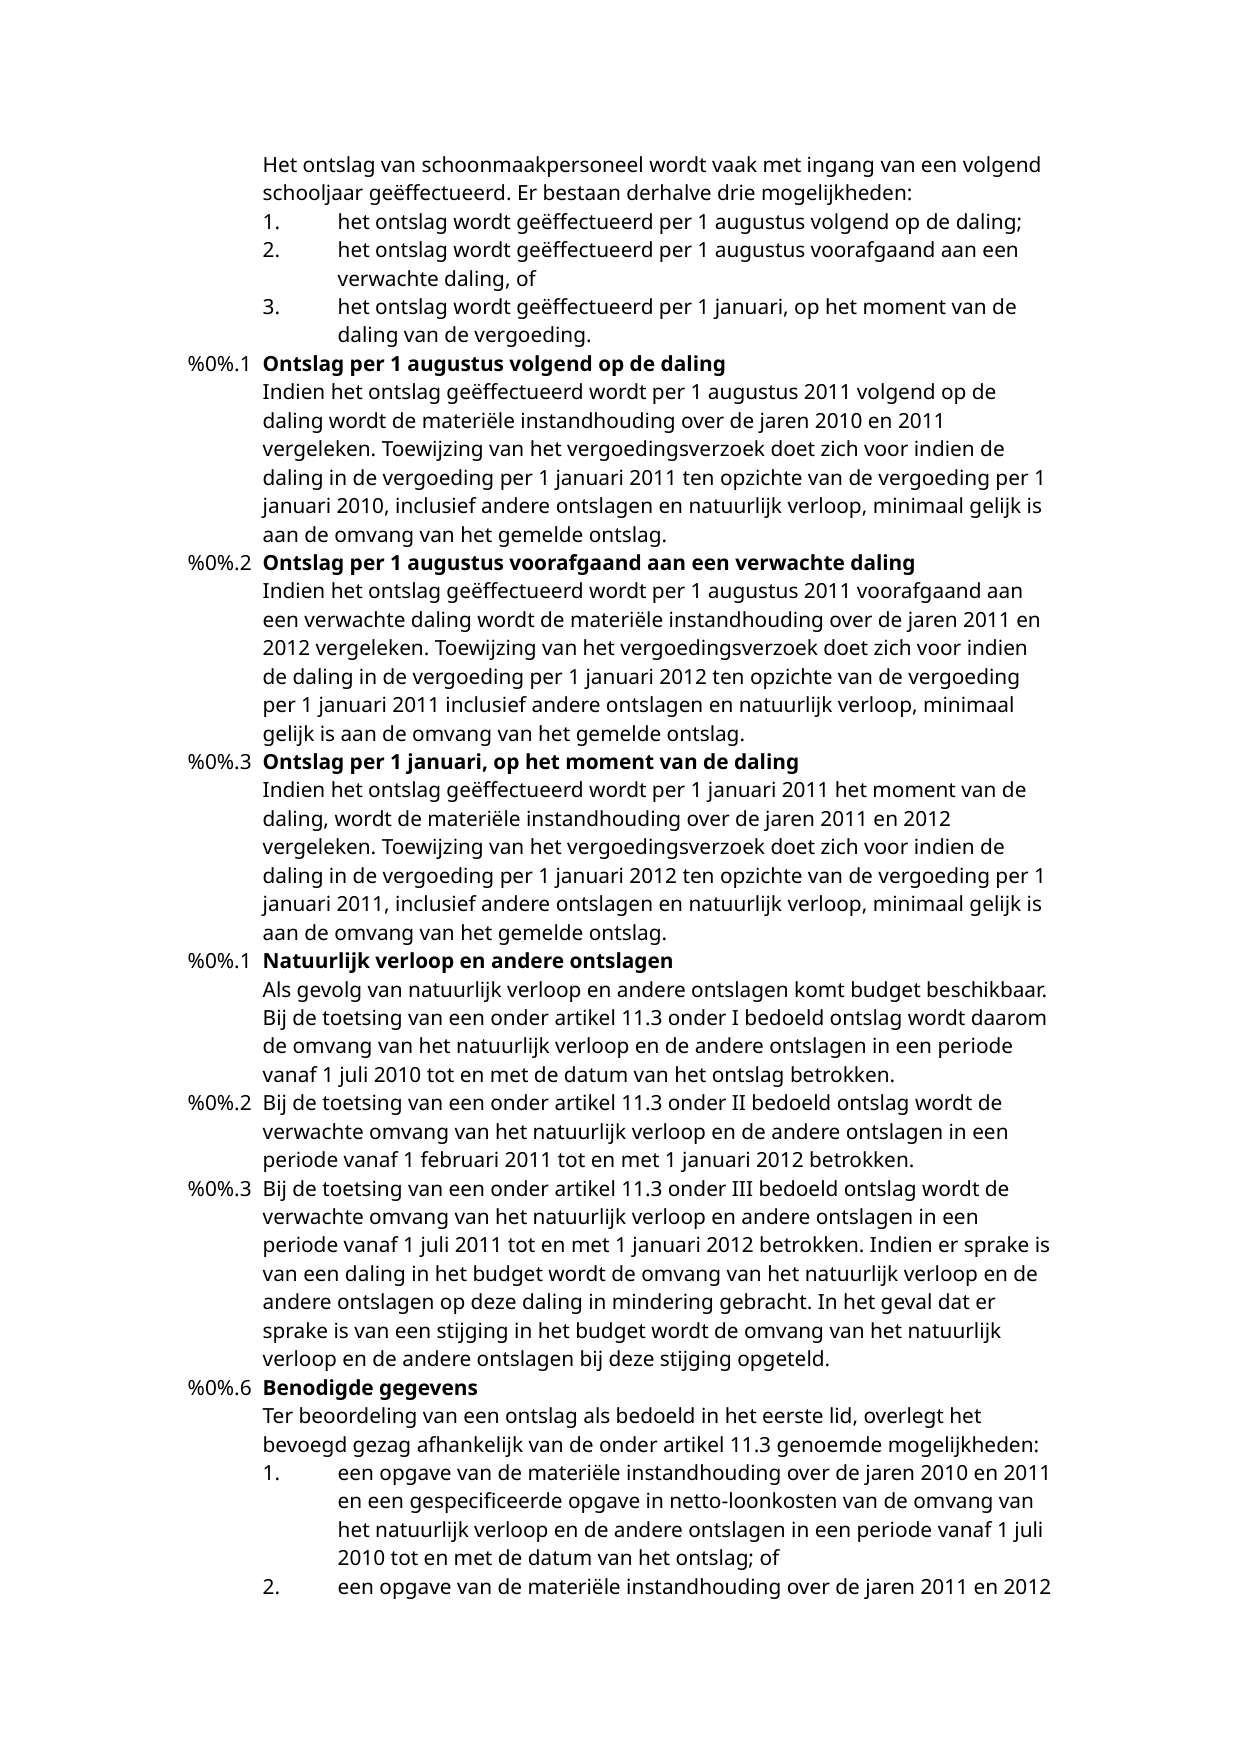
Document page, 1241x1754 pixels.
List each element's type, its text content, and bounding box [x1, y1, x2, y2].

list Bij de toetsing van een onder artikel 11.3 onder II bedoeld ontslag wordt de verwachte omvang van het natuurlijk verloop en de andere ontslagen in een periode vanaf 1 februari 2011 tot en met 1 januari 2012 betrokken. [187, 1088, 1053, 1174]
list Ontslag per 1 augustus volgend op de daling [187, 349, 1053, 377]
list Indien het ontslag geëffectueerd wordt per 1 januari 2011 het moment van de daling, wordt de materiële instandhouding over de jaren 2011 en 2012 vergeleken. Toewijzing van het vergoedingsverzoek doet zich voor indien de daling in de vergoeding per 1 januari 2012 ten opzichte van de vergoeding per 1 januari 2011, inclusief andere ontslagen en natuurlijk verloop, minimaal gelijk is aan de omvang van het gemelde ontslag. [187, 776, 1053, 946]
list het ontslag wordt geëffectueerd per 1 januari, op het moment van de daling van de vergoeding. [262, 292, 1053, 349]
list het ontslag wordt geëffectueerd per 1 augustus voorafgaand aan een verwachte daling, of [262, 235, 1053, 292]
list Benodigde gegevens [187, 1373, 1053, 1401]
list Als gevolg van natuurlijk verloop en andere ontslagen komt budget beschikbaar. Bij de toetsing van een onder artikel 11.3 onder I bedoeld ontslag wordt daarom de omvang van het natuurlijk verloop en de andere ontslagen in een periode vanaf 1 juli 2010 tot en met de datum van het ontslag betrokken. [187, 975, 1053, 1088]
list een opgave van de materiële instandhouding over de jaren 2011 en 2012 [262, 1572, 1053, 1600]
list het ontslag wordt geëffectueerd per 1 augustus volgend op de daling; [262, 207, 1053, 235]
list Indien het ontslag geëffectueerd wordt per 1 augustus 2011 voorafgaand aan een verwachte daling wordt de materiële instandhouding over de jaren 2011 en 2012 vergeleken. Toewijzing van het vergoedingsverzoek doet zich voor indien de daling in de vergoeding per 1 januari 2012 ten opzichte van de vergoeding per 1 januari 2011 inclusief andere ontslagen en natuurlijk verloop, minimaal gelijk is aan de omvang van het gemelde ontslag. [187, 577, 1053, 747]
list een opgave van de materiële instandhouding over de jaren 2010 en 2011 en een gespecificeerde opgave in netto-loonkosten van de omvang van het natuurlijk verloop en de andere ontslagen in een periode vanaf 1 juli 2010 tot en met de datum van het ontslag; of [262, 1458, 1053, 1572]
list Ontslag per 1 augustus voorafgaand aan een verwachte daling [187, 548, 1053, 577]
list Ter beoordeling van een ontslag als bedoeld in het eerste lid, overlegt het bevoegd gezag afhankelijk van de onder artikel 11.3 genoemde mogelijkheden: [187, 1401, 1053, 1458]
list Indien het ontslag geëffectueerd wordt per 1 augustus 2011 volgend op de daling wordt de materiële instandhouding over de jaren 2010 en 2011 vergeleken. Toewijzing van het vergoedingsverzoek doet zich voor indien de daling in de vergoeding per 1 januari 2011 ten opzichte van de vergoeding per 1 januari 2010, inclusief andere ontslagen en natuurlijk verloop, minimaal gelijk is aan de omvang van het gemelde ontslag. [187, 377, 1053, 548]
list Bij de toetsing van een onder artikel 11.3 onder III bedoeld ontslag wordt de verwachte omvang van het natuurlijk verloop en andere ontslagen in een periode vanaf 1 juli 2011 tot en met 1 januari 2012 betrokken. Indien er sprake is van een daling in het budget wordt de omvang van het natuurlijk verloop en de andere ontslagen op deze daling in mindering gebracht. In het geval dat er sprake is van een stijging in het budget wordt de omvang van het natuurlijk verloop en de andere ontslagen bij deze stijging opgeteld. [187, 1174, 1053, 1373]
list Het ontslag van schoonmaakpersoneel wordt vaak met ingang van een volgend schooljaar geëffectueerd. Er bestaan derhalve drie mogelijkheden: [187, 150, 1053, 207]
list Ontslag per 1 januari, op het moment van de daling [187, 747, 1053, 776]
list Natuurlijk verloop en andere ontslagen [187, 946, 1053, 975]
